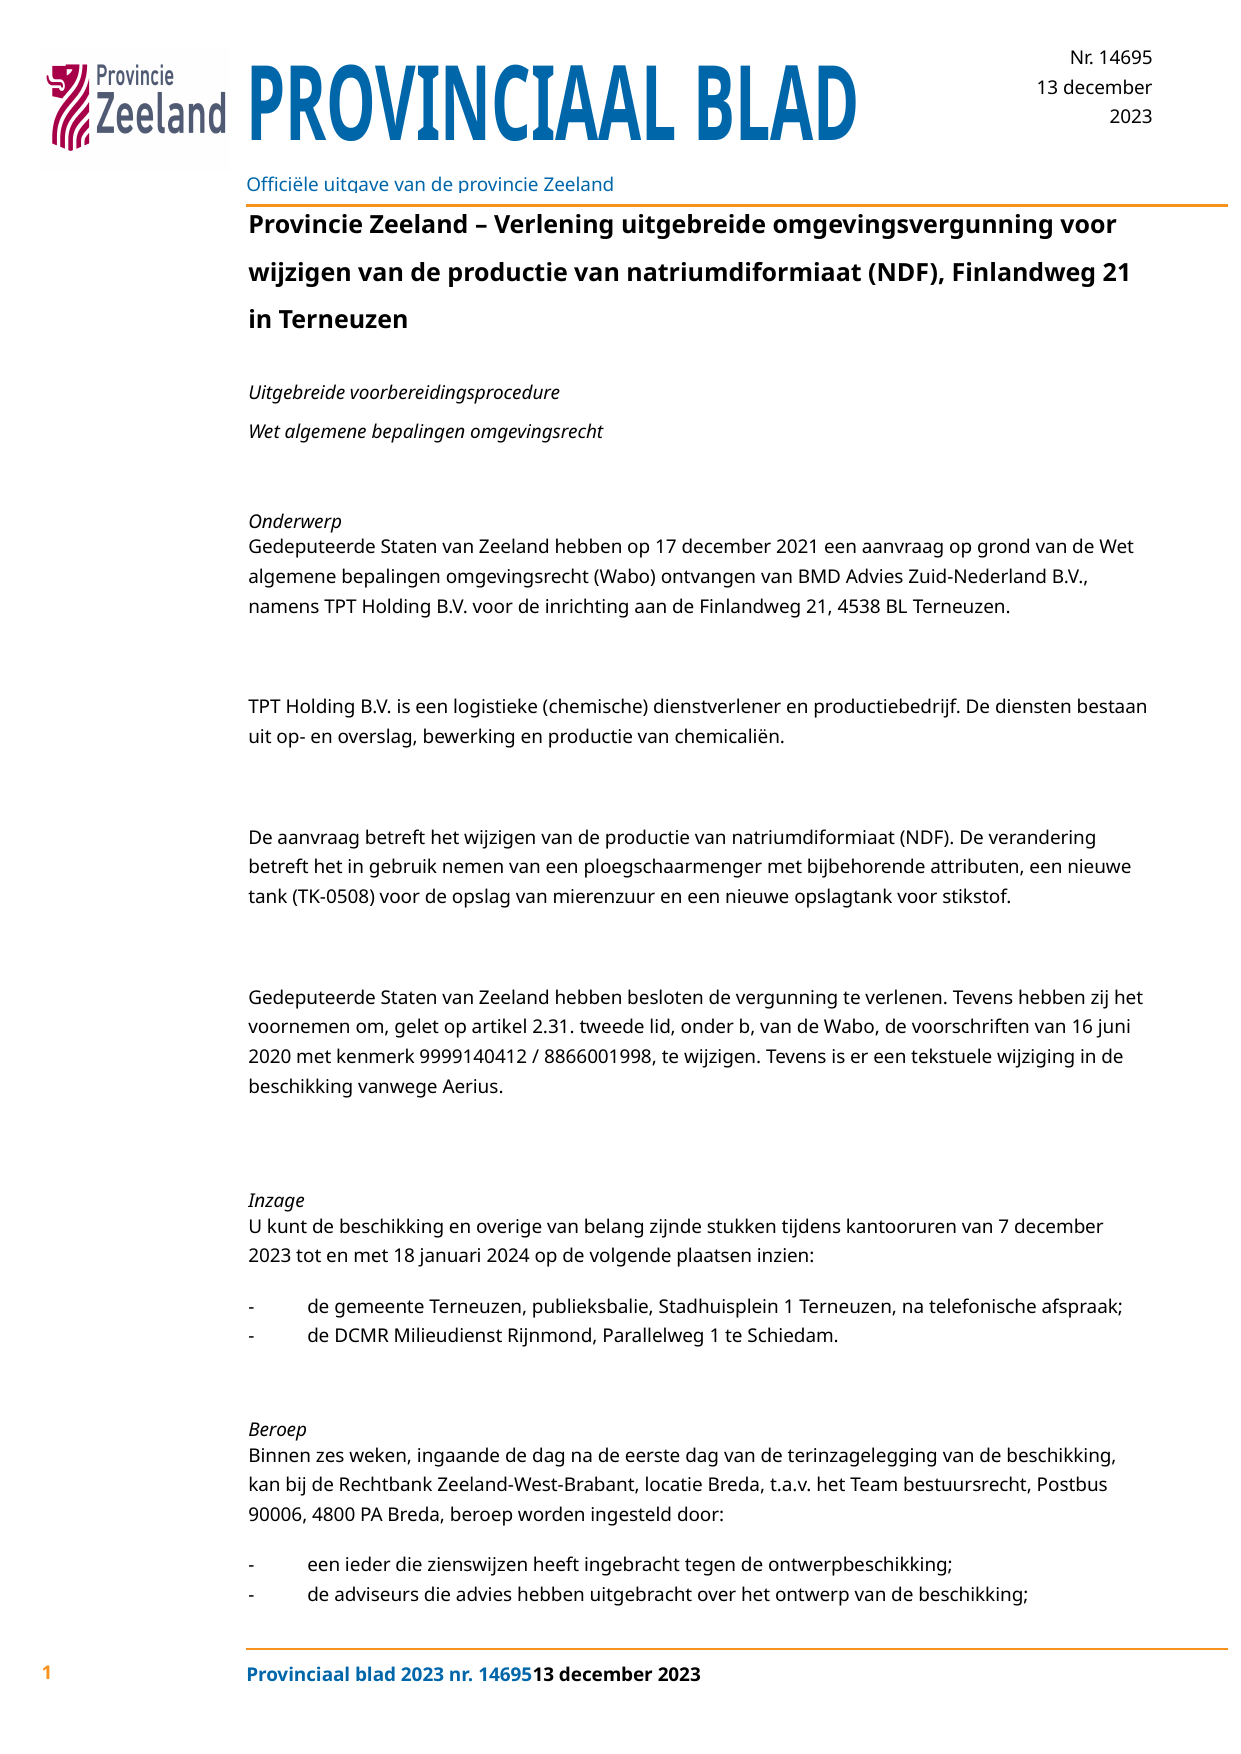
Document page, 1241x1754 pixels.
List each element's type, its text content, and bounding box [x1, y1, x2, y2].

list de DCMR Milieudienst Rijnmond, Parallelweg 1 te Schiedam. [248, 1323, 1152, 1348]
text De aanvraag betreft het wijzigen van de productie van natriumdiformiaat (NDF). De verandering betreft het in gebruik nemen van een ploegschaarmenger met bijbehorende attributen, een nieuwe tank (TK-0508) voor de opslag van mierenzuur en een nieuwe opslagtank voor stikstof. [248, 824, 1152, 909]
list een ieder die zienswijzen heeft ingebracht tegen de ontwerpbeschikking; [248, 1551, 1152, 1577]
text Beroep [248, 1416, 1152, 1442]
list de gemeente Terneuzen, publieksbalie, Stadhuisplein 1 Terneuzen, na telefonische afspraak; [248, 1293, 1152, 1319]
text Binnen zes weken, ingaande de dag na de eerste dag van de terinzagelegging van de beschikking, kan bij de Rechtbank Zeeland-West-Brabant, locatie Breda, t.a.v. het Team bestuursrecht, Postbus 90006, 4800 PA Breda, beroep worden ingesteld door: [248, 1442, 1152, 1527]
text Provincie Zeeland – Verlening uitgebreide omgevingsvergunning voor wijzigen van de productie van natriumdiformiaat (NDF), Finlandweg 21 in Terneuzen [248, 207, 1152, 336]
text Onderwerp [248, 508, 1152, 534]
text Gedeputeerde Staten van Zeeland hebben op 17 december 2021 een aanvraag op grond van de Wet algemene bepalingen omgevingsrecht (Wabo) ontvangen van BMD Advies Zuid-Nederland B.V., namens TPT Holding B.V. voor de inrichting aan de Finlandweg 21, 4538 BL Terneuzen. [248, 534, 1152, 619]
picture [41, 47, 231, 172]
text TPT Holding B.V. is een logistieke (chemische) dienstverlener en productiebedrijf. De diensten bestaan uit op- en overslag, bewerking en productie van chemicaliën. [248, 694, 1152, 749]
text Wet algemene bepalingen omgevingsrecht [248, 418, 1152, 444]
list de adviseurs die advies hebben uitgebracht over het ontwerp van de beschikking; [248, 1581, 1152, 1607]
text U kunt de beschikking en overige van belang zijnde stukken tijdens kantooruren van 7 december 2023 tot en met 18 januari 2024 op de volgende plaatsen inzien: [248, 1213, 1152, 1268]
text Uitgebreide voorbereidingsprocedure [248, 379, 1152, 405]
text Gedeputeerde Staten van Zeeland hebben besloten de vergunning te verlenen. Tevens hebben zij het voornemen om, gelet op artikel 2.31. tweede lid, onder b, van de Wabo, de voorschriften van 16 juni 2020 met kenmerk 9999140412 / 8866001998, te wijzigen. Tevens is er een tekstuele wijziging in de beschikking vanwege Aerius. [248, 984, 1152, 1099]
text Inzage [248, 1187, 1152, 1213]
